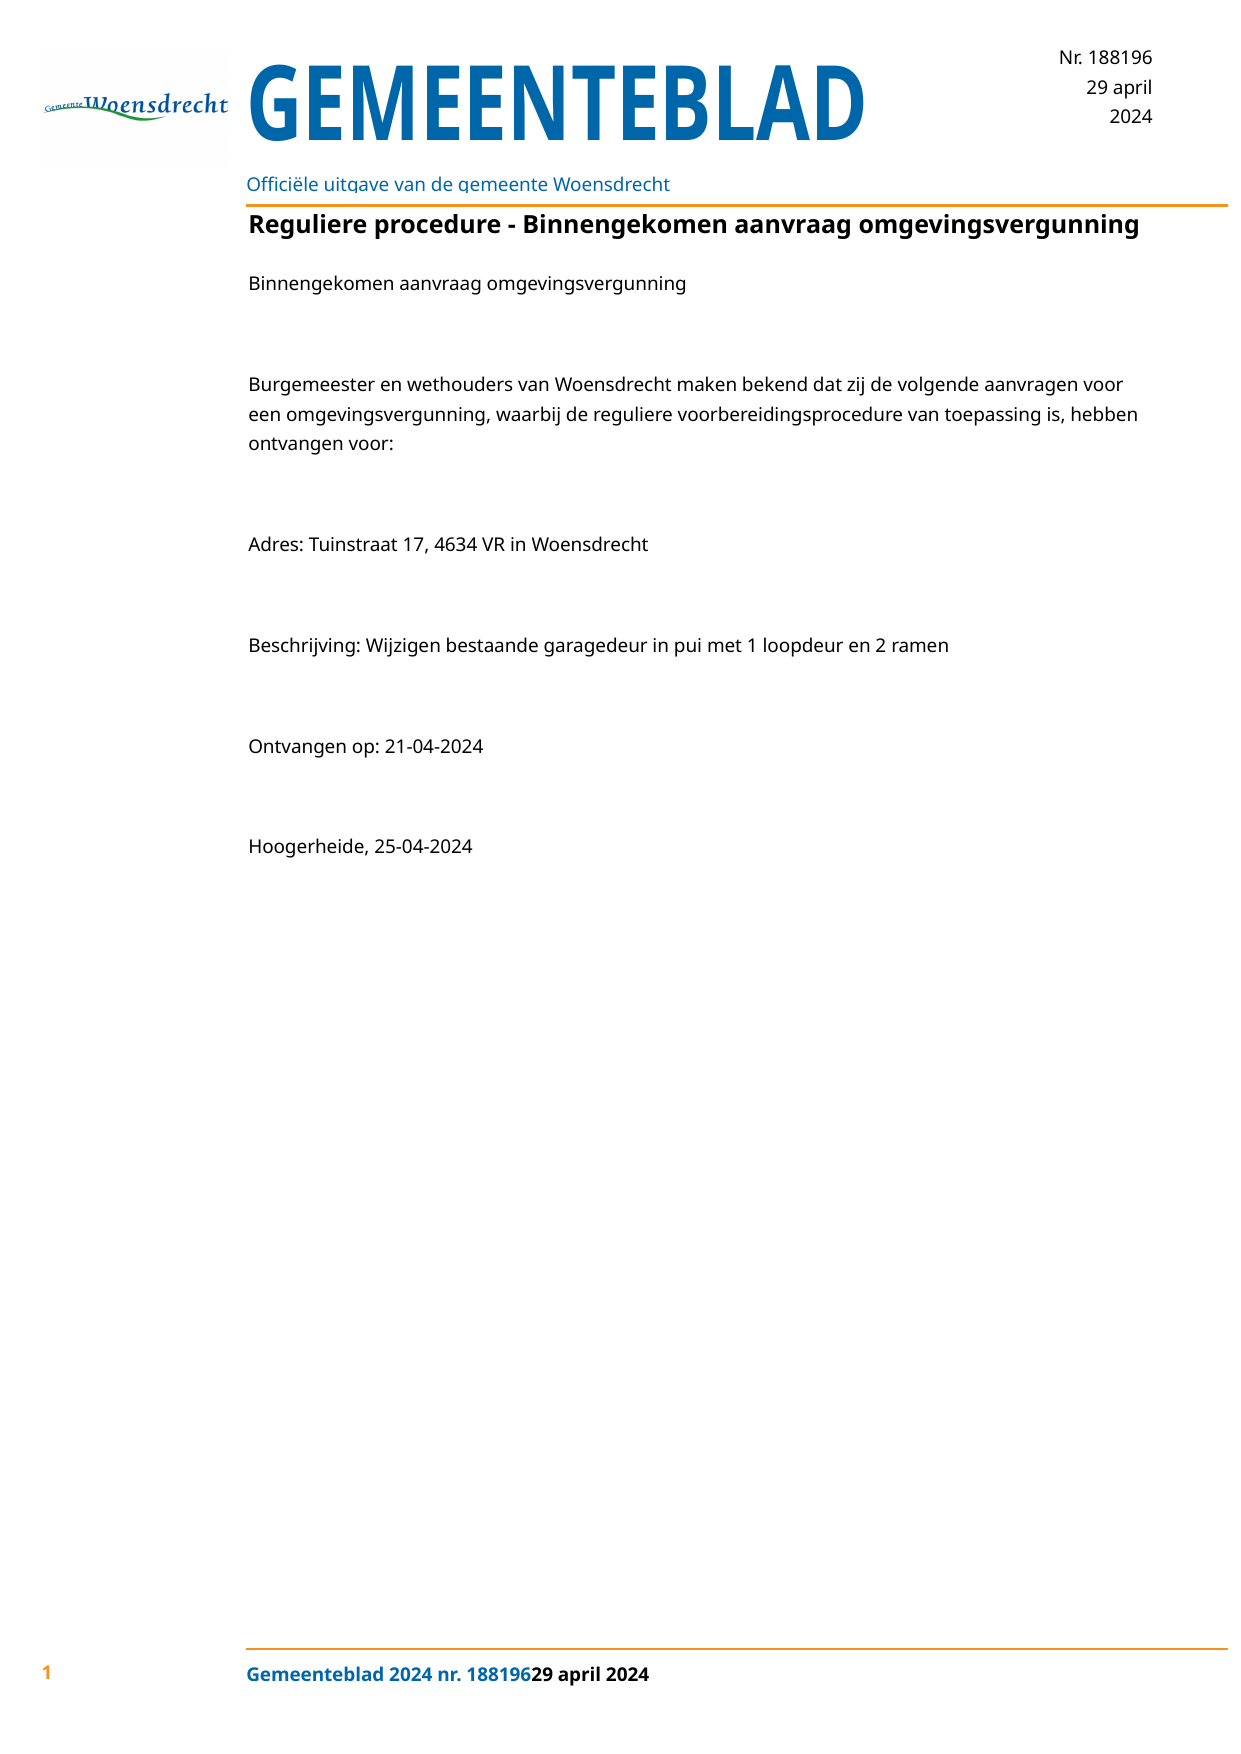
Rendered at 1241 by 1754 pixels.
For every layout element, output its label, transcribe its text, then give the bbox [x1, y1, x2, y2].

text Ontvangen op: 21-04-2024 [248, 733, 1152, 758]
text Reguliere procedure - Binnengekomen aanvraag omgevingsvergunning [248, 207, 1152, 241]
text Binnengekomen aanvraag omgevingsvergunning [248, 270, 1152, 296]
picture [41, 47, 231, 172]
text Hoogerheide, 25-04-2024 [248, 834, 1152, 859]
text Beschrijving: Wijzigen bestaande garagedeur in pui met 1 loopdeur en 2 ramen [248, 632, 1152, 658]
text Burgemeester en wethouders van Woensdrecht maken bekend dat zij de volgende aanvragen voor een omgevingsvergunning, waarbij de reguliere voorbereidingsprocedure van toepassing is, hebben ontvangen voor: [248, 371, 1152, 456]
text Adres: Tuinstraat 17, 4634 VR in Woensdrecht [248, 531, 1152, 557]
